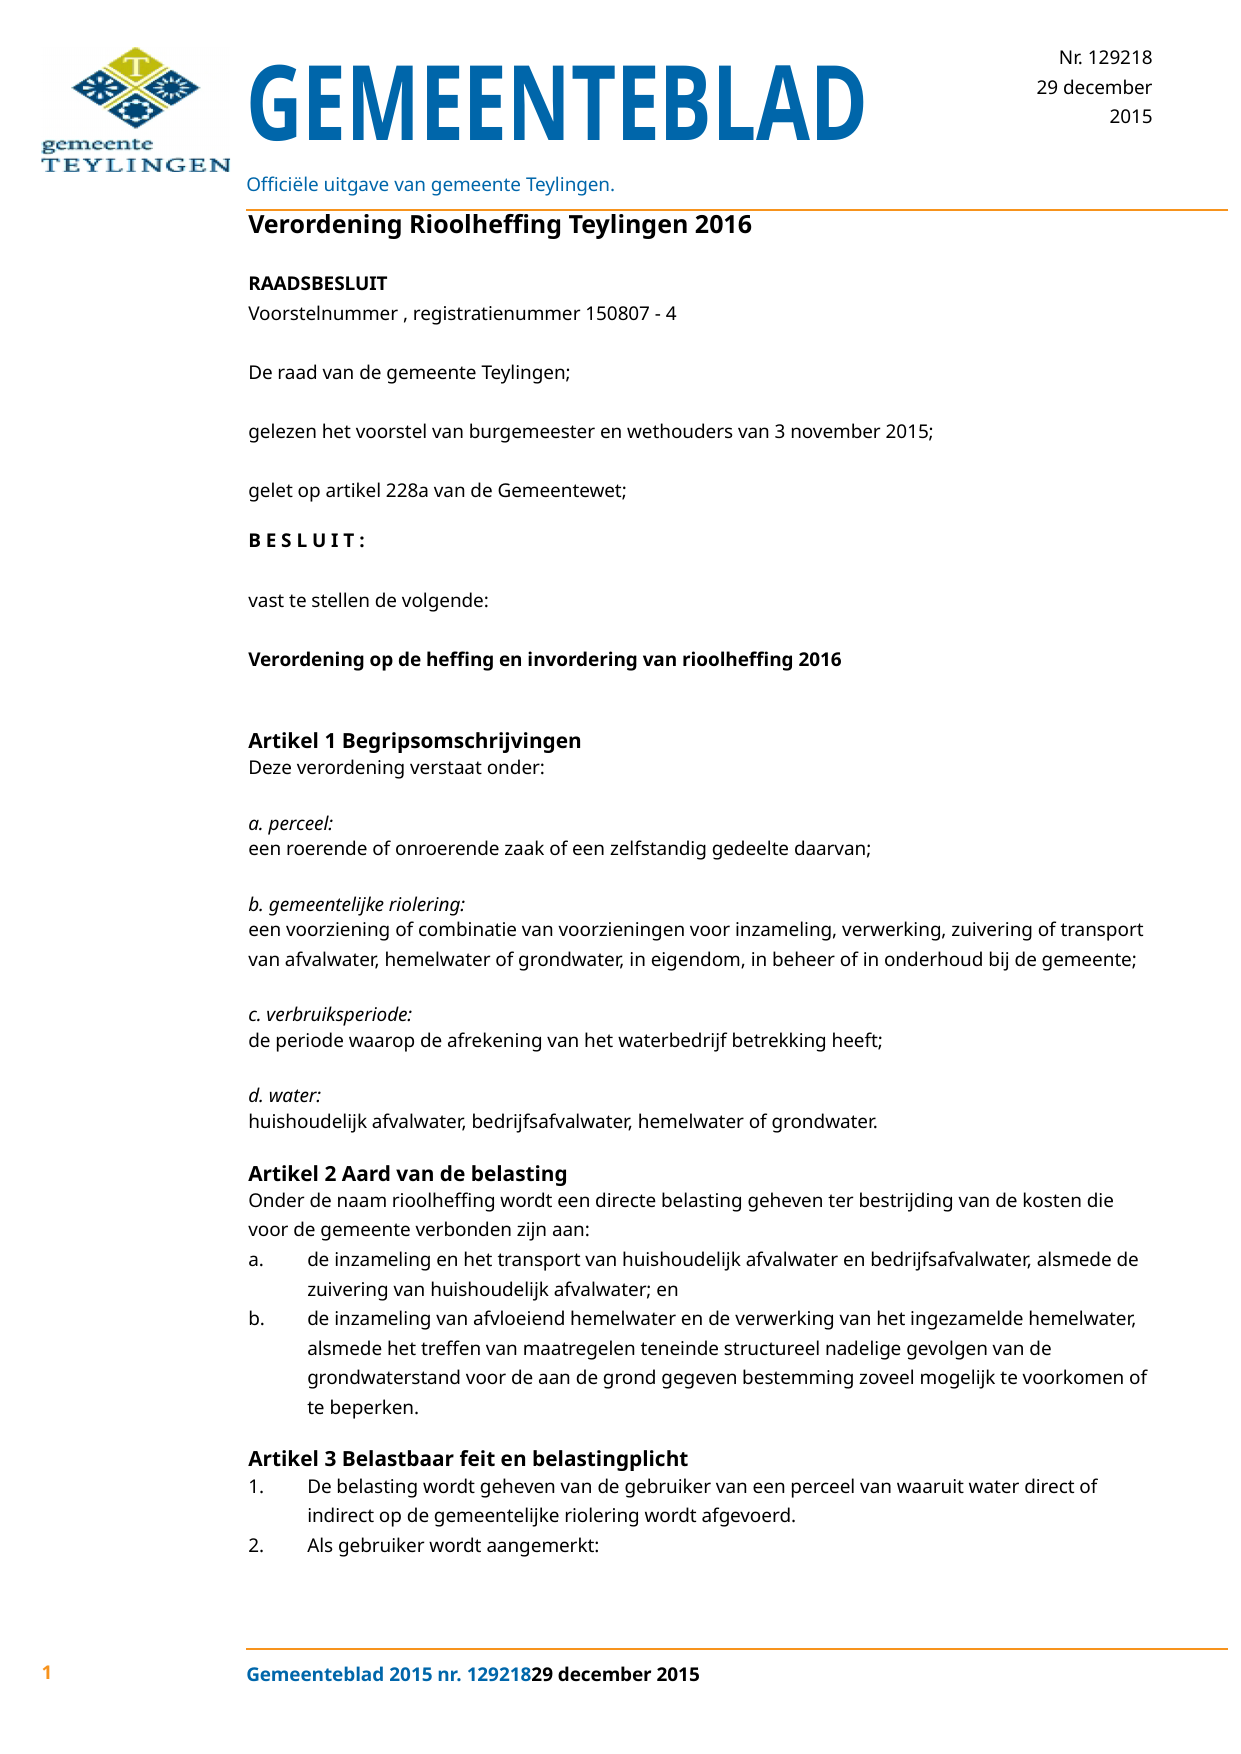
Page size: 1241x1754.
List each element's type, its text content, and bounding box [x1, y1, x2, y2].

text Onder de naam rioolheffing wordt een directe belasting geheven ter bestrijding van de kosten die voor de gemeente verbonden zijn aan: [248, 1187, 1152, 1242]
text c. verbruiksperiode: [248, 1001, 1152, 1027]
text Deze verordening verstaat onder: [248, 754, 1152, 780]
list de inzameling en het transport van huishoudelijk afvalwater en bedrijfsafvalwater, alsmede de zuivering van huishoudelijk afvalwater; en [248, 1246, 1152, 1302]
text B E S L U I T : [248, 528, 1152, 553]
text Artikel 3 Belastbaar feit en belastingplicht [248, 1444, 1152, 1473]
list De belasting wordt geheven van de gebruiker van een perceel van waaruit water direct of indirect op de gemeentelijke riolering wordt afgevoerd. [248, 1473, 1152, 1528]
list de inzameling van afvloeiend hemelwater en de verwerking van het ingezamelde hemelwater, alsmede het treffen van maatregelen teneinde structureel nadelige gevolgen van de grondwaterstand voor de aan de grond gegeven bestemming zoveel mogelijk te voorkomen of te beperken. [248, 1305, 1152, 1420]
text De raad van de gemeente Teylingen; [248, 359, 1152, 385]
text gelet op artikel 228a van de Gemeentewet; [248, 477, 1152, 503]
text b. gemeentelijke riolering: [248, 891, 1152, 917]
text de periode waarop de afrekening van het waterbedrijf betrekking heeft; [248, 1027, 1152, 1053]
text Verordening op de heffing en invordering van rioolheffing 2016 [248, 646, 1152, 672]
text een voorziening of combinatie van voorzieningen voor inzameling, verwerking, zuivering of transport van afvalwater, hemelwater of grondwater, in eigendom, in beheer of in onderhoud bij de gemeente; [248, 917, 1152, 972]
text Artikel 1 Begripsomschrijvingen [248, 726, 1152, 754]
text d. water: [248, 1082, 1152, 1108]
text Verordening Rioolheffing Teylingen 2016 [248, 211, 1152, 241]
text huishoudelijk afvalwater, bedrijfsafvalwater, hemelwater of grondwater. [248, 1108, 1152, 1134]
text gelezen het voorstel van burgemeester en wethouders van 3 november 2015; [248, 418, 1152, 444]
picture [41, 47, 231, 172]
list Als gebruiker wordt aangemerkt: [248, 1532, 1152, 1558]
text a. perceel: [248, 810, 1152, 836]
text een roerende of onroerende zaak of een zelfstandig gedeelte daarvan; [248, 836, 1152, 861]
text Artikel 2 Aard van de belasting [248, 1159, 1152, 1187]
text RAADSBESLUIT [248, 270, 1152, 296]
text vast te stellen de volgende: [248, 587, 1152, 613]
text Voorstelnummer , registratienummer 150807 - 4 [248, 300, 1152, 326]
